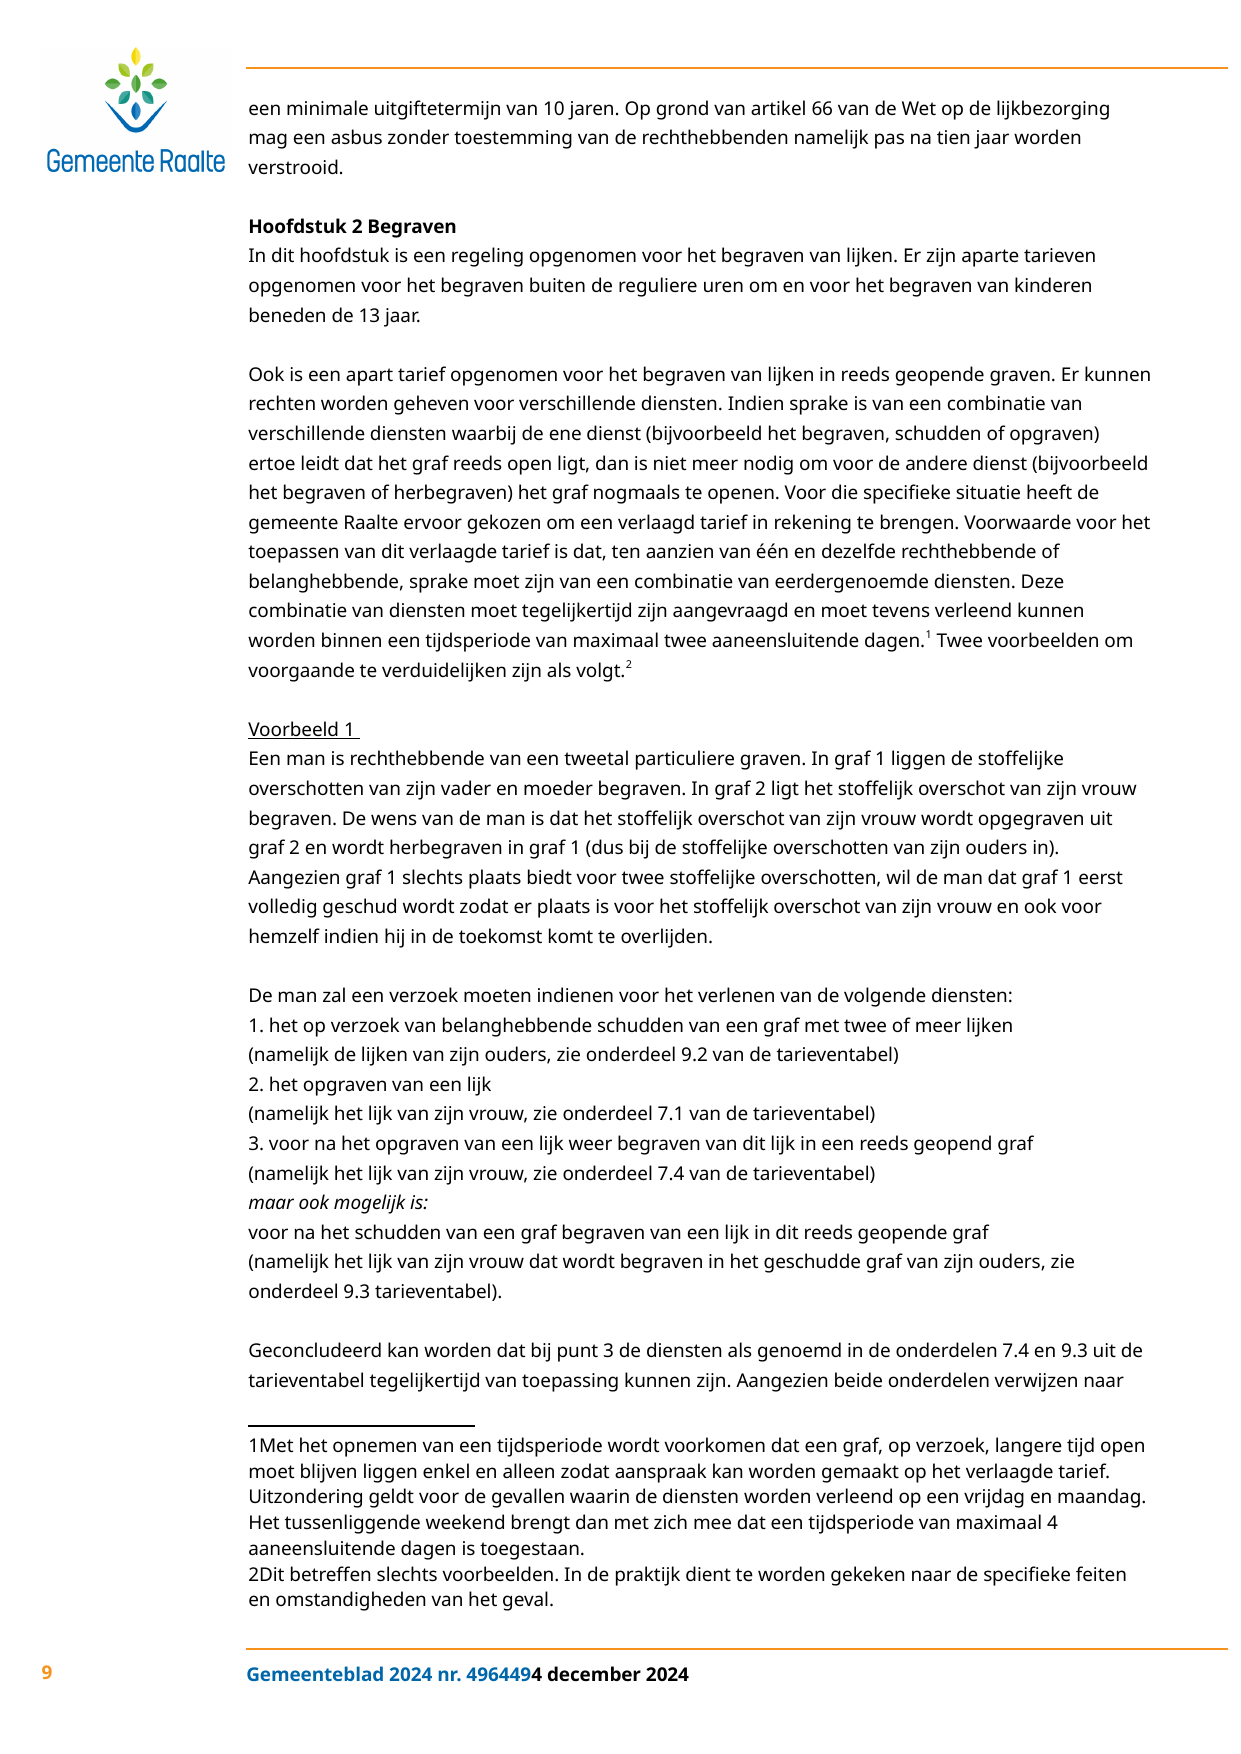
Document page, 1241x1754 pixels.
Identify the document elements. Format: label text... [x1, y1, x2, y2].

text Hoofdstuk 2 Begraven [248, 213, 1152, 239]
text Geconcludeerd kan worden dat bij punt 3 de diensten als genoemd in de onderdelen 7.4 en 9.3 uit de tarieventabel tegelijkertijd van toepassing kunnen zijn. Aangezien beide onderdelen verwijzen naar [248, 1337, 1152, 1393]
picture [41, 47, 231, 172]
text Voorbeeld 1 [248, 716, 1152, 742]
text maar ook mogelijk is: [248, 1189, 1152, 1215]
text Een man is rechthebbende van een tweetal particuliere graven. In graf 1 liggen de stoffelijke overschotten van zijn vader en moeder begraven. In graf 2 ligt het stoffelijk overschot van zijn vrouw begraven. De wens van de man is dat het stoffelijk overschot van zijn vrouw wordt opgegraven uit graf 2 en wordt herbegraven in graf 1 (dus bij de stoffelijke overschotten van zijn ouders in). Aangezien graf 1 slechts plaats biedt voor twee stoffelijke overschotten, wil de man dat graf 1 eerst volledig geschud wordt zodat er plaats is voor het stoffelijk overschot van zijn vrouw en ook voor hemzelf indien hij in de toekomst komt te overlijden. [248, 746, 1152, 949]
text In dit hoofdstuk is een regeling opgenomen voor het begraven van lijken. Er zijn aparte tarieven opgenomen voor het begraven buiten de reguliere uren om en voor het begraven van kinderen beneden de 13 jaar. [248, 243, 1152, 328]
text voor na het schudden van een graf begraven van een lijk in dit reeds geopende graf [248, 1219, 1152, 1245]
text een minimale uitgiftetermijn van 10 jaren. Op grond van artikel 66 van de Wet op de lijkbezorging mag een asbus zonder toestemming van de rechthebbenden namelijk pas na tien jaar worden verstrooid. [248, 95, 1152, 180]
text De man zal een verzoek moeten indienen voor het verlenen van de volgende diensten: [248, 982, 1152, 1008]
text 3. voor na het opgraven van een lijk weer begraven van dit lijk in een reeds geopend graf [248, 1130, 1152, 1156]
text (namelijk de lijken van zijn ouders, zie onderdeel 9.2 van de tarieventabel) [248, 1041, 1152, 1067]
text Dit betreffen slechts voorbeelden. In de praktijk dient te worden gekeken naar de specifieke feiten en omstandigheden van het geval. [248, 1561, 1152, 1612]
text 1. het op verzoek van belanghebbende schudden van een graf met twee of meer lijken [248, 1012, 1152, 1038]
text Met het opnemen van een tijdsperiode wordt voorkomen dat een graf, op verzoek, langere tijd open moet blijven liggen enkel en alleen zodat aanspraak kan worden gemaakt op het verlaagde tarief. Uitzondering geldt voor de gevallen waarin de diensten worden verleend op een vrijdag en maandag. Het tussenliggende weekend brengt dan met zich mee dat een tijdsperiode van maximaal 4 aaneensluitende dagen is toegestaan. [248, 1432, 1152, 1561]
text 2. het opgraven van een lijk [248, 1071, 1152, 1097]
text (namelijk het lijk van zijn vrouw, zie onderdeel 7.1 van de tarieventabel) [248, 1101, 1152, 1126]
text (namelijk het lijk van zijn vrouw dat wordt begraven in het geschudde graf van zijn ouders, zie onderdeel 9.3 tarieventabel). [248, 1248, 1152, 1304]
text (namelijk het lijk van zijn vrouw, zie onderdeel 7.4 van de tarieventabel) [248, 1160, 1152, 1186]
text Ook is een apart tarief opgenomen voor het begraven van lijken in reeds geopende graven. Er kunnen rechten worden geheven voor verschillende diensten. Indien sprake is van een combinatie van verschillende diensten waarbij de ene dienst (bijvoorbeeld het begraven, schudden of opgraven) ertoe leidt dat het graf reeds open ligt, dan is niet meer nodig om voor de andere dienst (bijvoorbeeld het begraven of herbegraven) het graf nogmaals te openen. Voor die specifieke situatie heeft de gemeente Raalte ervoor gekozen om een verlaagd tarief in rekening te brengen. Voorwaarde voor het toepassen van dit verlaagde tarief is dat, ten aanzien van één en dezelfde rechthebbende of belanghebbende, sprake moet zijn van een combinatie van eerdergenoemde diensten. Deze combinatie van diensten moet tegelijkertijd zijn aangevraagd en moet tevens verleend kunnen worden binnen een tijdsperiode van maximaal twee aaneensluitende dagen. Twee voorbeelden om voorgaande te verduidelijken zijn als volgt. [248, 361, 1152, 683]
